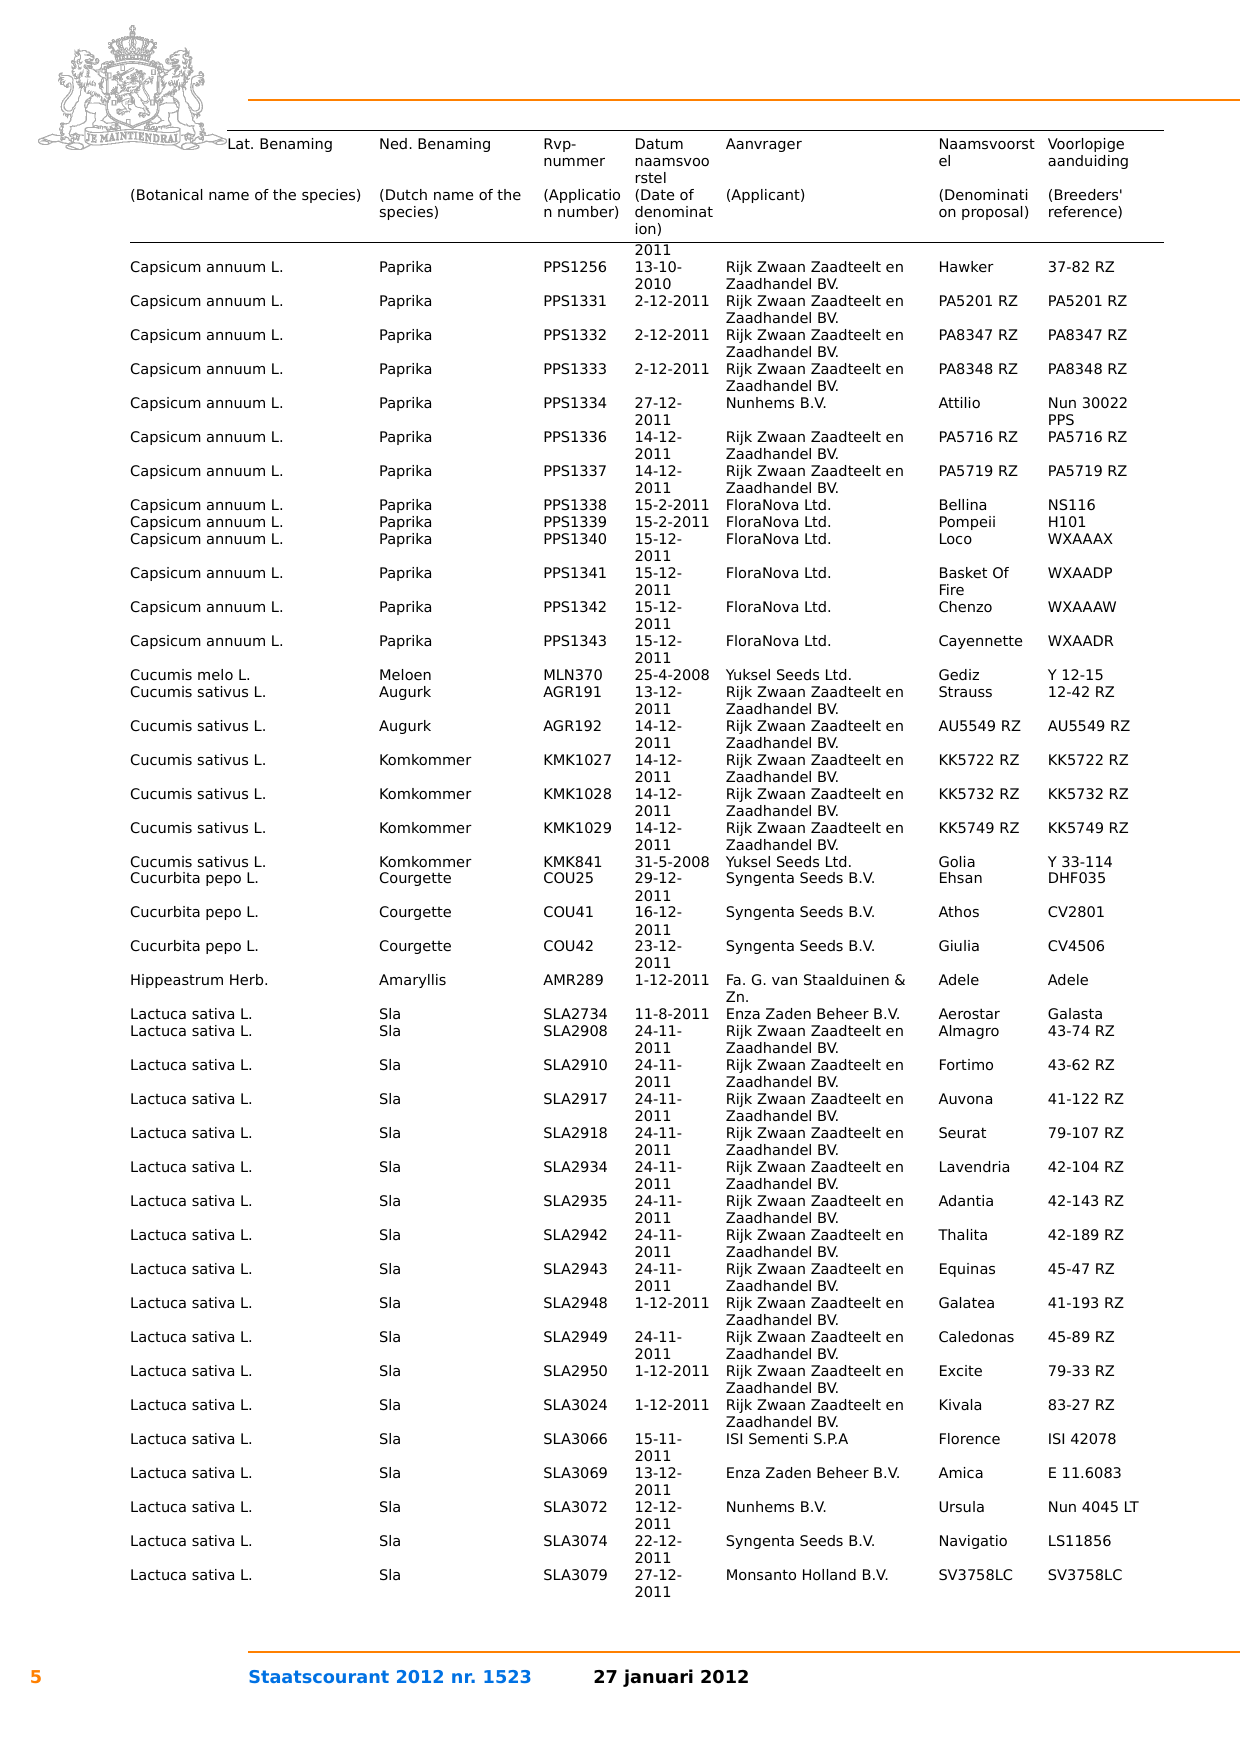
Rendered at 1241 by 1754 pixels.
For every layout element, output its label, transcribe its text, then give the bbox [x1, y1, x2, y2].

table_cell Aerostar [932, 1006, 1042, 1023]
table_cell NS116 [1042, 497, 1163, 514]
table_cell Sla [373, 1567, 537, 1601]
table_cell Galatea [932, 1295, 1042, 1329]
table_cell COU41 [537, 904, 628, 938]
table_cell Thalita [932, 1227, 1042, 1261]
table_cell Syngenta Seeds B.V. [720, 870, 932, 904]
table_cell 2011 [628, 243, 719, 259]
table_cell WXAAAW [1042, 599, 1163, 633]
table_cell Yuksel Seeds Ltd. [720, 667, 932, 684]
table_cell SLA3069 [537, 1465, 628, 1499]
table_cell 29-12-2011 [628, 870, 719, 904]
table_cell 15-11-2011 [628, 1431, 719, 1465]
table_cell Courgette [373, 904, 537, 938]
table_cell Lactuca sativa L. [130, 1329, 373, 1363]
table_cell ISI 42078 [1042, 1431, 1163, 1465]
table_cell 24-11-2011 [628, 1125, 719, 1159]
table_header Datum naamsvoorstel [628, 131, 719, 187]
table_cell 24-11-2011 [628, 1329, 719, 1363]
table_cell 13-10-2010 [628, 259, 719, 293]
table_cell Rijk Zwaan Zaadteelt en Zaadhandel BV. [720, 786, 932, 819]
table_cell SLA2908 [537, 1023, 628, 1057]
table_cell Gediz [932, 667, 1042, 684]
table_cell 2-12-2011 [628, 327, 719, 361]
table_cell FloraNova Ltd. [720, 531, 932, 565]
table_cell 15-12-2011 [628, 633, 719, 667]
table_cell Capsicum annuum L. [130, 429, 373, 463]
table_cell Lavendria [932, 1159, 1042, 1193]
table_cell Rijk Zwaan Zaadteelt en Zaadhandel BV. [720, 327, 932, 361]
table_cell Y 33-114 [1042, 854, 1163, 870]
table_cell PPS1339 [537, 514, 628, 531]
table_cell Florence [932, 1431, 1042, 1465]
table_header Ned. Benaming [373, 131, 537, 187]
table_cell (Breeders' reference) [1042, 187, 1163, 242]
table_cell KK5732 RZ [1042, 786, 1163, 819]
table_cell 15-12-2011 [628, 565, 719, 599]
table_cell 24-11-2011 [628, 1057, 719, 1091]
table_cell 24-11-2011 [628, 1227, 719, 1261]
table_cell 14-12-2011 [628, 820, 719, 853]
table_cell 27-12-2011 [628, 395, 719, 429]
table_cell 2-12-2011 [628, 293, 719, 327]
table_cell Komkommer [373, 820, 537, 853]
table_cell Capsicum annuum L. [130, 633, 373, 667]
table_cell AU5549 RZ [1042, 718, 1163, 752]
table_cell (Dutch name of the species) [373, 187, 537, 242]
table_cell Lactuca sativa L. [130, 1465, 373, 1499]
table_cell Augurk [373, 718, 537, 752]
table_cell ISI Sementi S.P.A [720, 1431, 932, 1465]
table_cell 23-12-2011 [628, 938, 719, 972]
table_cell PA5716 RZ [932, 429, 1042, 463]
table_cell Meloen [373, 667, 537, 684]
table_cell PPS1332 [537, 327, 628, 361]
table_cell PPS1337 [537, 463, 628, 497]
table_cell [932, 243, 1042, 259]
table_cell SLA2948 [537, 1295, 628, 1329]
table_cell Paprika [373, 259, 537, 293]
table_cell 1-12-2011 [628, 1397, 719, 1431]
table_cell Amica [932, 1465, 1042, 1499]
table_cell Courgette [373, 870, 537, 904]
table_cell Sla [373, 1193, 537, 1227]
table_cell Monsanto Holland B.V. [720, 1567, 932, 1601]
table_cell Lactuca sativa L. [130, 1261, 373, 1295]
table_cell SLA2918 [537, 1125, 628, 1159]
table_cell Hippeastrum Herb. [130, 972, 373, 1006]
table_cell SLA3024 [537, 1397, 628, 1431]
table_cell Lactuca sativa L. [130, 1125, 373, 1159]
table_cell PA5201 RZ [1042, 293, 1163, 327]
table_cell PPS1338 [537, 497, 628, 514]
table_cell Capsicum annuum L. [130, 531, 373, 565]
table_cell WXAAAX [1042, 531, 1163, 565]
table_cell H101 [1042, 514, 1163, 531]
table_cell 15-12-2011 [628, 599, 719, 633]
table_cell PPS1331 [537, 293, 628, 327]
table_header Rvp-nummer [537, 131, 628, 187]
table_cell PPS1341 [537, 565, 628, 599]
table_cell (Date of denomination) [628, 187, 719, 242]
table_cell CV4506 [1042, 938, 1163, 972]
table_cell PA5719 RZ [932, 463, 1042, 497]
table_cell Y 12-15 [1042, 667, 1163, 684]
table_cell SLA2917 [537, 1091, 628, 1125]
table_cell [537, 243, 628, 259]
table_cell Rijk Zwaan Zaadteelt en Zaadhandel BV. [720, 293, 932, 327]
table_cell 16-12-2011 [628, 904, 719, 938]
table_cell Pompeii [932, 514, 1042, 531]
table_cell 13-12-2011 [628, 684, 719, 718]
table_cell Sla [373, 1023, 537, 1057]
table_cell PA8347 RZ [1042, 327, 1163, 361]
table_cell Capsicum annuum L. [130, 293, 373, 327]
table_cell Nunhems B.V. [720, 395, 932, 429]
table_cell [1042, 243, 1163, 259]
table_cell Nun 30022 PPS [1042, 395, 1163, 429]
table_cell 79-107 RZ [1042, 1125, 1163, 1159]
table_cell SV3758LC [932, 1567, 1042, 1601]
table_cell (Denomination proposal) [932, 187, 1042, 242]
table_cell Equinas [932, 1261, 1042, 1295]
table_cell Bellina [932, 497, 1042, 514]
table_cell SLA2949 [537, 1329, 628, 1363]
table_cell KMK1029 [537, 820, 628, 853]
table_cell Lactuca sativa L. [130, 1499, 373, 1533]
table_cell Rijk Zwaan Zaadteelt en Zaadhandel BV. [720, 1159, 932, 1193]
table_cell Galasta [1042, 1006, 1163, 1023]
table_cell Syngenta Seeds B.V. [720, 904, 932, 938]
table_cell AMR289 [537, 972, 628, 1006]
table_cell Strauss [932, 684, 1042, 718]
table_cell 24-11-2011 [628, 1261, 719, 1295]
table_cell CV2801 [1042, 904, 1163, 938]
table_header Voorlopige aanduiding [1042, 131, 1163, 187]
table_cell PA8348 RZ [1042, 361, 1163, 395]
table_cell Sla [373, 1159, 537, 1193]
table_cell Rijk Zwaan Zaadteelt en Zaadhandel BV. [720, 1057, 932, 1091]
table_cell SLA2934 [537, 1159, 628, 1193]
table_cell Basket Of Fire [932, 565, 1042, 599]
table_header Aanvrager [720, 131, 932, 187]
table_cell SLA3072 [537, 1499, 628, 1533]
table_cell Ursula [932, 1499, 1042, 1533]
table_cell 24-11-2011 [628, 1193, 719, 1227]
table_cell PA5201 RZ [932, 293, 1042, 327]
table_cell Capsicum annuum L. [130, 565, 373, 599]
table_cell FloraNova Ltd. [720, 633, 932, 667]
table_cell 14-12-2011 [628, 718, 719, 752]
table_cell Paprika [373, 599, 537, 633]
table_cell 41-122 RZ [1042, 1091, 1163, 1125]
table_cell SLA3074 [537, 1533, 628, 1567]
picture [38, 25, 227, 150]
table_cell Fa. G. van Staalduinen & Zn. [720, 972, 932, 1006]
table_cell Rijk Zwaan Zaadteelt en Zaadhandel BV. [720, 429, 932, 463]
table_cell PA5719 RZ [1042, 463, 1163, 497]
table_cell [720, 243, 932, 259]
table_cell 83-27 RZ [1042, 1397, 1163, 1431]
table_cell Paprika [373, 633, 537, 667]
table_cell 13-12-2011 [628, 1465, 719, 1499]
table_cell KMK841 [537, 854, 628, 870]
table_cell Capsicum annuum L. [130, 327, 373, 361]
table_cell WXAADP [1042, 565, 1163, 599]
table_cell Cucurbita pepo L. [130, 870, 373, 904]
table_cell Seurat [932, 1125, 1042, 1159]
table_cell SLA2942 [537, 1227, 628, 1261]
table_cell Rijk Zwaan Zaadteelt en Zaadhandel BV. [720, 1193, 932, 1227]
table_cell Syngenta Seeds B.V. [720, 938, 932, 972]
table_cell 41-193 RZ [1042, 1295, 1163, 1329]
table_cell Capsicum annuum L. [130, 361, 373, 395]
table_cell Lactuca sativa L. [130, 1431, 373, 1465]
table_cell Athos [932, 904, 1042, 938]
table_cell 24-11-2011 [628, 1159, 719, 1193]
table_cell 45-47 RZ [1042, 1261, 1163, 1295]
table_cell Rijk Zwaan Zaadteelt en Zaadhandel BV. [720, 684, 932, 718]
table_cell 1-12-2011 [628, 1363, 719, 1397]
table_cell Cucumis sativus L. [130, 684, 373, 718]
table_cell SLA2943 [537, 1261, 628, 1295]
table_cell Rijk Zwaan Zaadteelt en Zaadhandel BV. [720, 1329, 932, 1363]
table_cell Giulia [932, 938, 1042, 972]
table_cell 14-12-2011 [628, 429, 719, 463]
table_cell SLA2935 [537, 1193, 628, 1227]
table_cell Amaryllis [373, 972, 537, 1006]
table_cell KMK1028 [537, 786, 628, 819]
table_cell 24-11-2011 [628, 1091, 719, 1125]
table_cell FloraNova Ltd. [720, 497, 932, 514]
table_cell 37-82 RZ [1042, 259, 1163, 293]
table_cell SLA3079 [537, 1567, 628, 1601]
table_cell Cucumis melo L. [130, 667, 373, 684]
table_cell 2-12-2011 [628, 361, 719, 395]
table_cell Syngenta Seeds B.V. [720, 1533, 932, 1567]
table_cell 22-12-2011 [628, 1533, 719, 1567]
table_cell KMK1027 [537, 752, 628, 786]
table_cell 24-11-2011 [628, 1023, 719, 1057]
table_cell Cucurbita pepo L. [130, 904, 373, 938]
table_cell Lactuca sativa L. [130, 1397, 373, 1431]
table_cell Paprika [373, 327, 537, 361]
table_cell Lactuca sativa L. [130, 1193, 373, 1227]
table_cell Rijk Zwaan Zaadteelt en Zaadhandel BV. [720, 1261, 932, 1295]
table_cell Rijk Zwaan Zaadteelt en Zaadhandel BV. [720, 1125, 932, 1159]
table_cell MLN370 [537, 667, 628, 684]
table_cell SLA2910 [537, 1057, 628, 1091]
table_cell 15-2-2011 [628, 514, 719, 531]
table_cell COU42 [537, 938, 628, 972]
table_cell Paprika [373, 463, 537, 497]
table_cell PA5716 RZ [1042, 429, 1163, 463]
table_cell [373, 243, 537, 259]
table_cell Cucumis sativus L. [130, 752, 373, 786]
table_cell Golia [932, 854, 1042, 870]
table_cell PPS1333 [537, 361, 628, 395]
table_cell Rijk Zwaan Zaadteelt en Zaadhandel BV. [720, 752, 932, 786]
table_cell Paprika [373, 429, 537, 463]
table_cell 14-12-2011 [628, 786, 719, 819]
table_cell Komkommer [373, 752, 537, 786]
table_cell 12-12-2011 [628, 1499, 719, 1533]
table_cell Rijk Zwaan Zaadteelt en Zaadhandel BV. [720, 259, 932, 293]
table_cell Lactuca sativa L. [130, 1567, 373, 1601]
table_cell AGR192 [537, 718, 628, 752]
table_cell Chenzo [932, 599, 1042, 633]
table_cell Komkommer [373, 854, 537, 870]
table_cell LS11856 [1042, 1533, 1163, 1567]
table_cell Paprika [373, 565, 537, 599]
table_cell Rijk Zwaan Zaadteelt en Zaadhandel BV. [720, 820, 932, 853]
table_cell Rijk Zwaan Zaadteelt en Zaadhandel BV. [720, 1023, 932, 1057]
table_cell Sla [373, 1363, 537, 1397]
table_cell Caledonas [932, 1329, 1042, 1363]
table_cell Navigatio [932, 1533, 1042, 1567]
table_cell SV3758LC [1042, 1567, 1163, 1601]
table_cell Paprika [373, 531, 537, 565]
table_cell 1-12-2011 [628, 1295, 719, 1329]
table_cell Augurk [373, 684, 537, 718]
table_cell 14-12-2011 [628, 752, 719, 786]
table_cell Paprika [373, 395, 537, 429]
table_cell Capsicum annuum L. [130, 395, 373, 429]
table_cell Almagro [932, 1023, 1042, 1057]
table_cell 31-5-2008 [628, 854, 719, 870]
table_cell 42-189 RZ [1042, 1227, 1163, 1261]
table_cell Kivala [932, 1397, 1042, 1431]
table_cell FloraNova Ltd. [720, 565, 932, 599]
table_cell AGR191 [537, 684, 628, 718]
table_cell Loco [932, 531, 1042, 565]
table_cell SLA3066 [537, 1431, 628, 1465]
table_cell Paprika [373, 293, 537, 327]
table_cell KK5722 RZ [932, 752, 1042, 786]
table_cell 45-89 RZ [1042, 1329, 1163, 1363]
table_cell Rijk Zwaan Zaadteelt en Zaadhandel BV. [720, 361, 932, 395]
table_cell 1-12-2011 [628, 972, 719, 1006]
table_cell Cucumis sativus L. [130, 854, 373, 870]
table_cell Sla [373, 1431, 537, 1465]
table_cell Sla [373, 1465, 537, 1499]
table_cell Nunhems B.V. [720, 1499, 932, 1533]
table_cell KK5722 RZ [1042, 752, 1163, 786]
table_cell Lactuca sativa L. [130, 1295, 373, 1329]
table_cell Lactuca sativa L. [130, 1227, 373, 1261]
table_cell Attilio [932, 395, 1042, 429]
table_cell Rijk Zwaan Zaadteelt en Zaadhandel BV. [720, 1227, 932, 1261]
table_cell Courgette [373, 938, 537, 972]
table_cell Enza Zaden Beheer B.V. [720, 1465, 932, 1499]
table_cell Komkommer [373, 786, 537, 819]
table_cell Lactuca sativa L. [130, 1006, 373, 1023]
table_cell 43-62 RZ [1042, 1057, 1163, 1091]
table_cell PPS1334 [537, 395, 628, 429]
table_cell (Applicant) [720, 187, 932, 242]
table_cell Cucumis sativus L. [130, 820, 373, 853]
table_cell Cucumis sativus L. [130, 786, 373, 819]
table_cell Capsicum annuum L. [130, 463, 373, 497]
table_cell Fortimo [932, 1057, 1042, 1091]
table_cell PPS1343 [537, 633, 628, 667]
table_cell Nun 4045 LT [1042, 1499, 1163, 1533]
table_header Naamsvoorstel [932, 131, 1042, 187]
table_cell Lactuca sativa L. [130, 1533, 373, 1567]
table_cell Hawker [932, 259, 1042, 293]
table_cell Sla [373, 1227, 537, 1261]
table_cell Sla [373, 1057, 537, 1091]
table_cell Adantia [932, 1193, 1042, 1227]
table_cell WXAADR [1042, 633, 1163, 667]
table_cell Rijk Zwaan Zaadteelt en Zaadhandel BV. [720, 1363, 932, 1397]
table_cell (Application number) [537, 187, 628, 242]
table_cell Cayennette [932, 633, 1042, 667]
table_cell DHF035 [1042, 870, 1163, 904]
table_cell PPS1336 [537, 429, 628, 463]
table_cell Rijk Zwaan Zaadteelt en Zaadhandel BV. [720, 1295, 932, 1329]
table_cell Capsicum annuum L. [130, 497, 373, 514]
table_cell Ehsan [932, 870, 1042, 904]
table_cell Cucumis sativus L. [130, 718, 373, 752]
table_cell Sla [373, 1329, 537, 1363]
table_cell Sla [373, 1397, 537, 1431]
table_cell Lactuca sativa L. [130, 1363, 373, 1397]
table_cell 27-12-2011 [628, 1567, 719, 1601]
table_cell Lactuca sativa L. [130, 1057, 373, 1091]
table_cell Sla [373, 1533, 537, 1567]
table_cell KK5749 RZ [932, 820, 1042, 853]
table_cell Sla [373, 1006, 537, 1023]
table_cell COU25 [537, 870, 628, 904]
table_cell 15-12-2011 [628, 531, 719, 565]
table_header Lat. Benaming [130, 131, 373, 187]
table_cell PPS1342 [537, 599, 628, 633]
table_cell 42-143 RZ [1042, 1193, 1163, 1227]
table_cell Paprika [373, 361, 537, 395]
table_cell Capsicum annuum L. [130, 599, 373, 633]
table_cell Sla [373, 1499, 537, 1533]
table_cell KK5732 RZ [932, 786, 1042, 819]
table_cell E 11.6083 [1042, 1465, 1163, 1499]
table_cell Rijk Zwaan Zaadteelt en Zaadhandel BV. [720, 463, 932, 497]
table_cell Yuksel Seeds Ltd. [720, 854, 932, 870]
table_cell KK5749 RZ [1042, 820, 1163, 853]
table_cell Paprika [373, 514, 537, 531]
table_cell Auvona [932, 1091, 1042, 1125]
table_cell Enza Zaden Beheer B.V. [720, 1006, 932, 1023]
table_cell PPS1340 [537, 531, 628, 565]
table_cell 43-74 RZ [1042, 1023, 1163, 1057]
table_cell Capsicum annuum L. [130, 514, 373, 531]
table_cell 11-8-2011 [628, 1006, 719, 1023]
table_cell Lactuca sativa L. [130, 1159, 373, 1193]
table_cell 15-2-2011 [628, 497, 719, 514]
table_cell Adele [932, 972, 1042, 1006]
table_cell SLA2950 [537, 1363, 628, 1397]
table_cell Lactuca sativa L. [130, 1023, 373, 1057]
table_cell 79-33 RZ [1042, 1363, 1163, 1397]
table_cell 12-42 RZ [1042, 684, 1163, 718]
table_cell Sla [373, 1125, 537, 1159]
table_cell Lactuca sativa L. [130, 1091, 373, 1125]
table_cell Sla [373, 1261, 537, 1295]
table_cell Cucurbita pepo L. [130, 938, 373, 972]
table_cell PA8347 RZ [932, 327, 1042, 361]
table_cell 42-104 RZ [1042, 1159, 1163, 1193]
table_cell 14-12-2011 [628, 463, 719, 497]
table_cell Rijk Zwaan Zaadteelt en Zaadhandel BV. [720, 1397, 932, 1431]
table_cell PPS1256 [537, 259, 628, 293]
table_cell 25-4-2008 [628, 667, 719, 684]
table_cell Rijk Zwaan Zaadteelt en Zaadhandel BV. [720, 718, 932, 752]
table_cell PA8348 RZ [932, 361, 1042, 395]
table_cell FloraNova Ltd. [720, 599, 932, 633]
table_cell Sla [373, 1091, 537, 1125]
table_cell Adele [1042, 972, 1163, 1006]
table_cell Sla [373, 1295, 537, 1329]
table_cell FloraNova Ltd. [720, 514, 932, 531]
table_cell SLA2734 [537, 1006, 628, 1023]
table_cell Rijk Zwaan Zaadteelt en Zaadhandel BV. [720, 1091, 932, 1125]
table_cell Paprika [373, 497, 537, 514]
table_cell Excite [932, 1363, 1042, 1397]
table_cell (Botanical name of the species) [130, 187, 373, 242]
table_cell Capsicum annuum L. [130, 259, 373, 293]
table_cell [130, 243, 373, 259]
table_cell AU5549 RZ [932, 718, 1042, 752]
